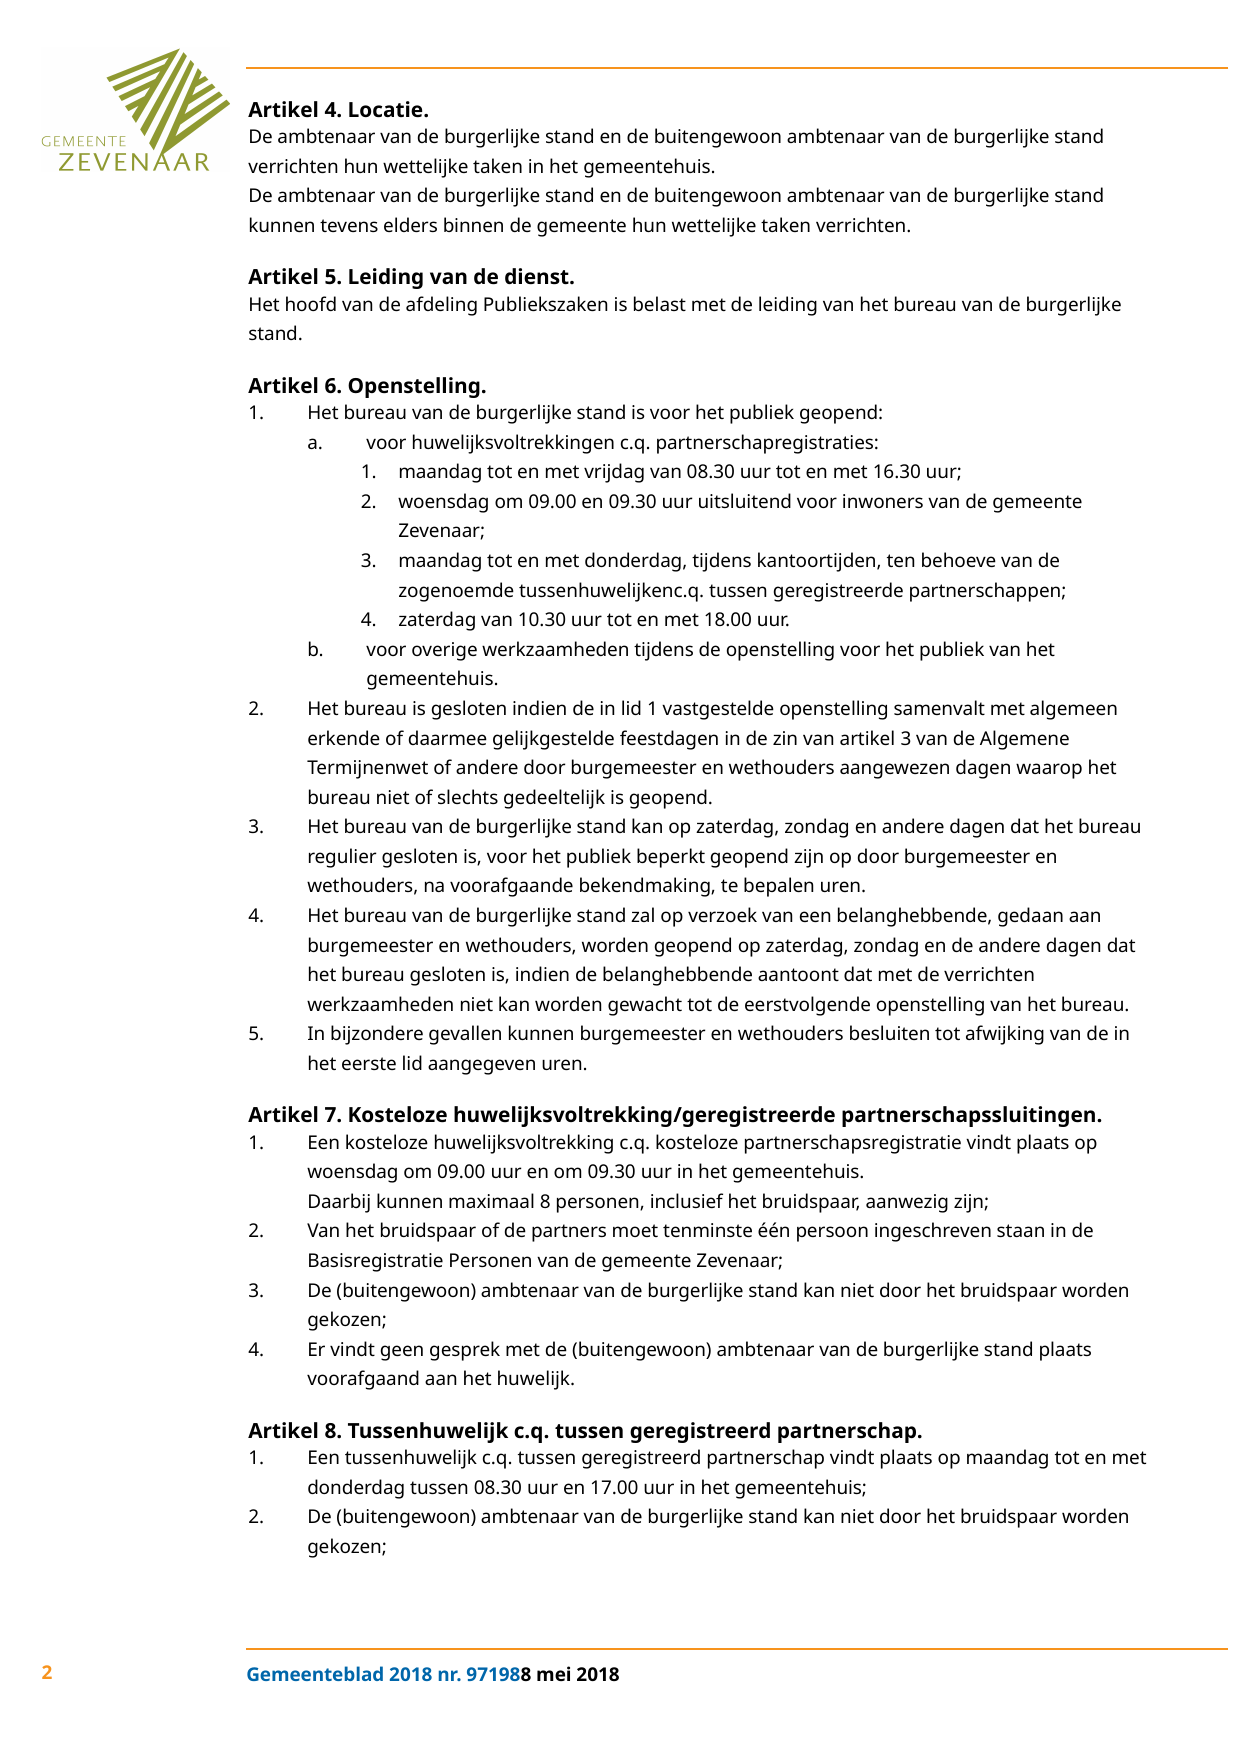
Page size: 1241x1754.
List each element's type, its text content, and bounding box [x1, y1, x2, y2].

list zaterdag van 10.30 uur tot en met 18.00 uur. [361, 606, 1152, 632]
list De (buitengewoon) ambtenaar van de burgerlijke stand kan niet door het bruidspaar worden gekozen; [248, 1504, 1152, 1559]
text Artikel 7. Kosteloze huwelijksvoltrekking/geregistreerde partnerschapssluitingen. [248, 1101, 1152, 1129]
list maandag tot en met vrijdag van 08.30 uur tot en met 16.30 uur; [361, 458, 1152, 484]
list Een kosteloze huwelijksvoltrekking c.q. kosteloze partnerschapsregistratie vindt plaats op woensdag om 09.00 uur en om 09.30 uur in het gemeentehuis. [248, 1129, 1152, 1184]
text Artikel 5. Leiding van de dienst. [248, 262, 1152, 291]
list voor overige werkzaamheden tijdens de openstelling voor het publiek van het gemeentehuis. [307, 636, 1152, 691]
list Een tussenhuwelijk c.q. tussen geregistreerd partnerschap vindt plaats op maandag tot en met donderdag tussen 08.30 uur en 17.00 uur in het gemeentehuis; [248, 1444, 1152, 1500]
list De (buitengewoon) ambtenaar van de burgerlijke stand kan niet door het bruidspaar worden gekozen; [248, 1277, 1152, 1332]
text Artikel 4. Locatie. [248, 95, 1152, 123]
text Artikel 8. Tussenhuwelijk c.q. tussen geregistreerd partnerschap. [248, 1416, 1152, 1444]
list Er vindt geen gesprek met de (buitengewoon) ambtenaar van de burgerlijke stand plaats voorafgaand aan het huwelijk. [248, 1336, 1152, 1391]
list voor huwelijksvoltrekkingen c.q. partnerschapregistraties: [307, 429, 1152, 454]
text Artikel 6. Openstelling. [248, 371, 1152, 399]
text De ambtenaar van de burgerlijke stand en de buitengewoon ambtenaar van de burgerlijke stand kunnen tevens elders binnen de gemeente hun wettelijke taken verrichten. [248, 182, 1152, 238]
text Het hoofd van de afdeling Publiekszaken is belast met de leiding van het bureau van de burgerlijke stand. [248, 291, 1152, 346]
list In bijzondere gevallen kunnen burgemeester en wethouders besluiten tot afwijking van de in het eerste lid aangegeven uren. [248, 1021, 1152, 1076]
list Het bureau van de burgerlijke stand zal op verzoek van een belanghebbende, gedaan aan burgemeester en wethouders, worden geopend op zaterdag, zondag en de andere dagen dat het bureau gesloten is, indien de belanghebbende aantoont dat met de verrichten werkzaamheden niet kan worden gewacht tot de eerstvolgende openstelling van het bureau. [248, 902, 1152, 1017]
picture [41, 47, 231, 172]
list Van het bruidspaar of de partners moet tenminste één persoon ingeschreven staan in de Basisregistratie Personen van de gemeente Zevenaar; [248, 1218, 1152, 1273]
list Het bureau van de burgerlijke stand is voor het publiek geopend: [248, 399, 1152, 425]
list Het bureau van de burgerlijke stand kan op zaterdag, zondag en andere dagen dat het bureau regulier gesloten is, voor het publiek beperkt geopend zijn op door burgemeester en wethouders, na voorafgaande bekendmaking, te bepalen uren. [248, 813, 1152, 898]
list woensdag om 09.00 en 09.30 uur uitsluitend voor inwoners van de gemeente Zevenaar; [361, 488, 1152, 543]
list Daarbij kunnen maximaal 8 personen, inclusief het bruidspaar, aanwezig zijn; [248, 1188, 1152, 1214]
text De ambtenaar van de burgerlijke stand en de buitengewoon ambtenaar van de burgerlijke stand verrichten hun wettelijke taken in het gemeentehuis. [248, 123, 1152, 178]
list Het bureau is gesloten indien de in lid 1 vastgestelde openstelling samenvalt met algemeen erkende of daarmee gelijkgestelde feestdagen in de zin van artikel 3 van de Algemene Termijnenwet of andere door burgemeester en wethouders aangewezen dagen waarop het bureau niet of slechts gedeeltelijk is geopend. [248, 695, 1152, 809]
list maandag tot en met donderdag, tijdens kantoortijden, ten behoeve van de zogenoemde tussenhuwelijkenc.q. tussen geregistreerde partnerschappen; [361, 547, 1152, 602]
